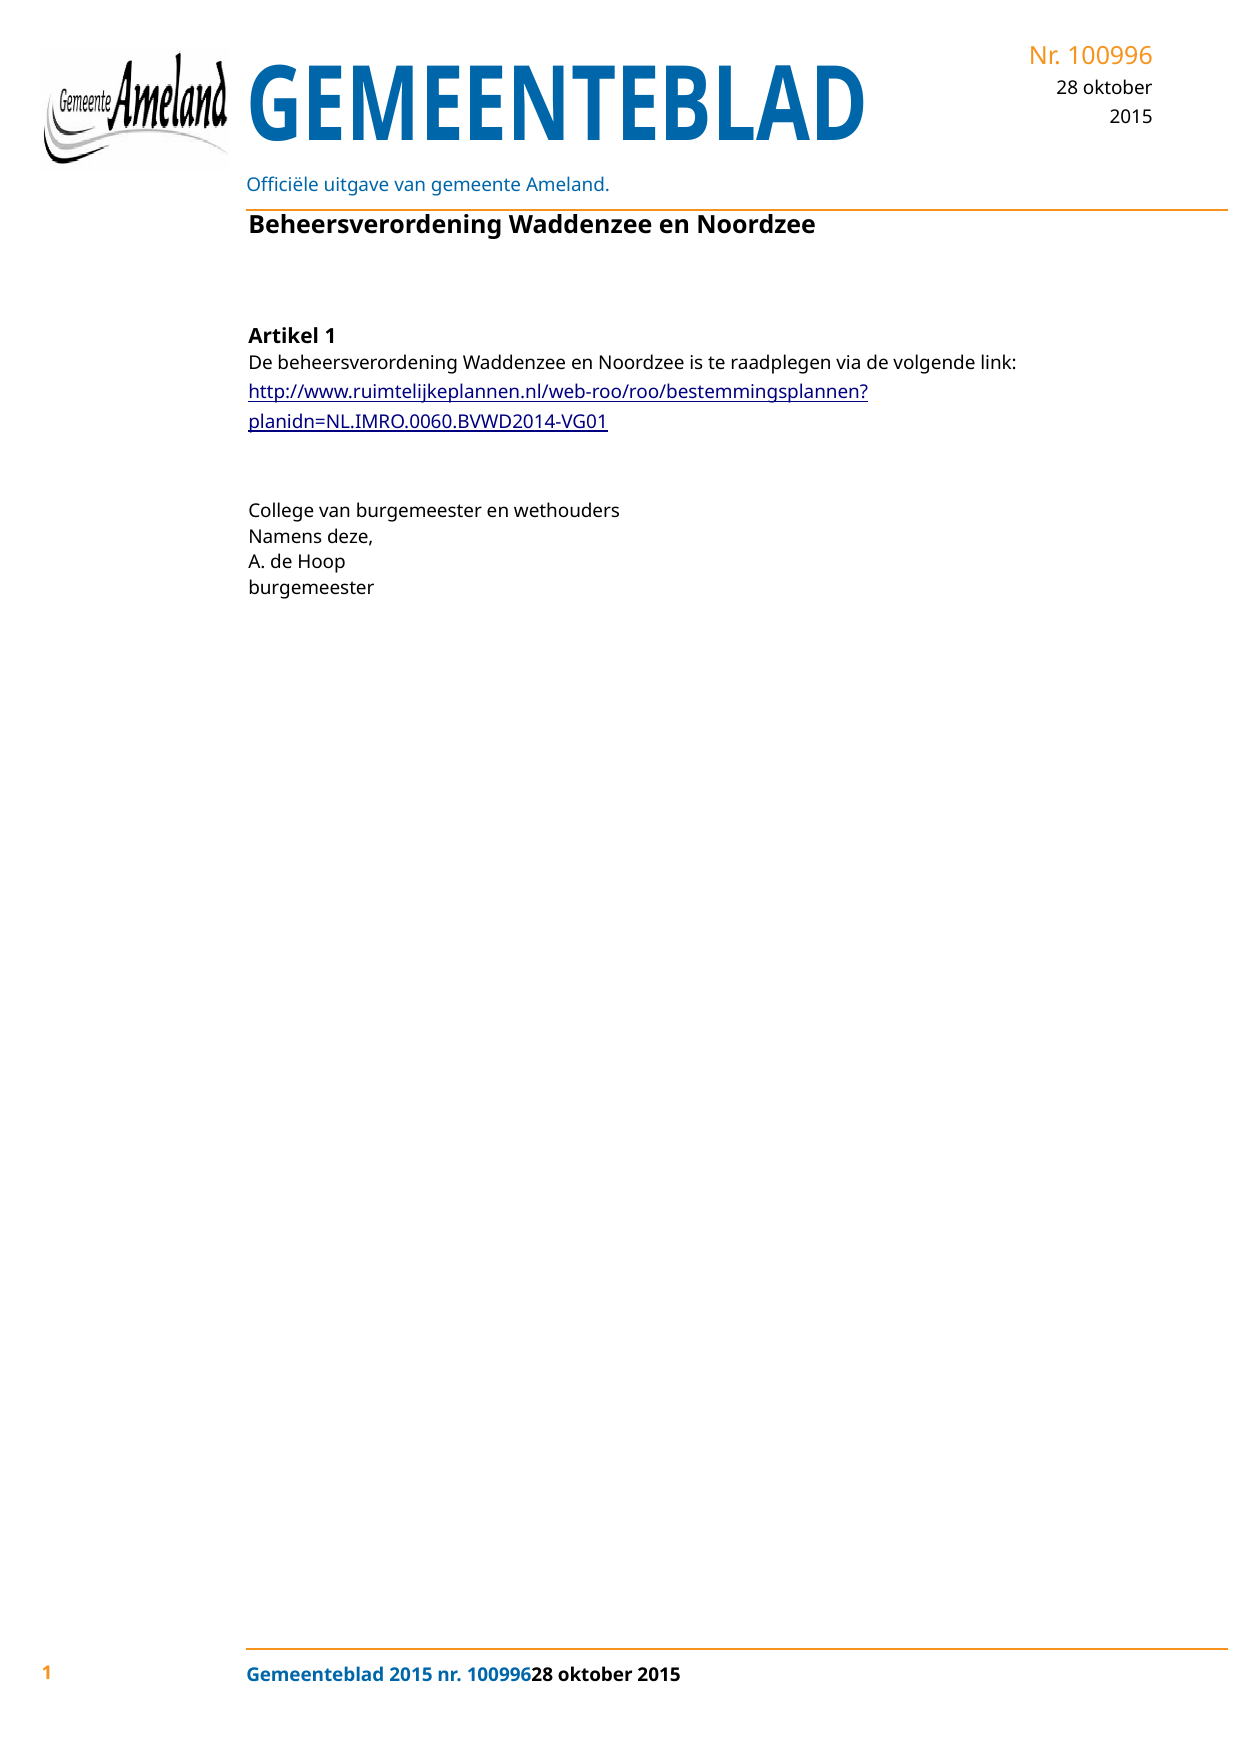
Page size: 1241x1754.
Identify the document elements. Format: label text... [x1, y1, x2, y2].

text Artikel 1 [248, 321, 1152, 349]
text A. de Hoop [248, 548, 1152, 574]
text burgemeester [248, 574, 1152, 600]
text College van burgemeester en wethouders [248, 497, 1152, 523]
picture [41, 47, 231, 172]
text De beheersverordening Waddenzee en Noordzee is te raadplegen via de volgende link: [248, 349, 1152, 375]
text http://www.ruimtelijkeplannen.nl/web-roo/roo/bestemmingsplannen?planidn=NL.IMRO.0060.BVWD2014-VG01 [248, 379, 1152, 434]
text Namens deze, [248, 523, 1152, 548]
text Beheersverordening Waddenzee en Noordzee [248, 211, 1152, 241]
